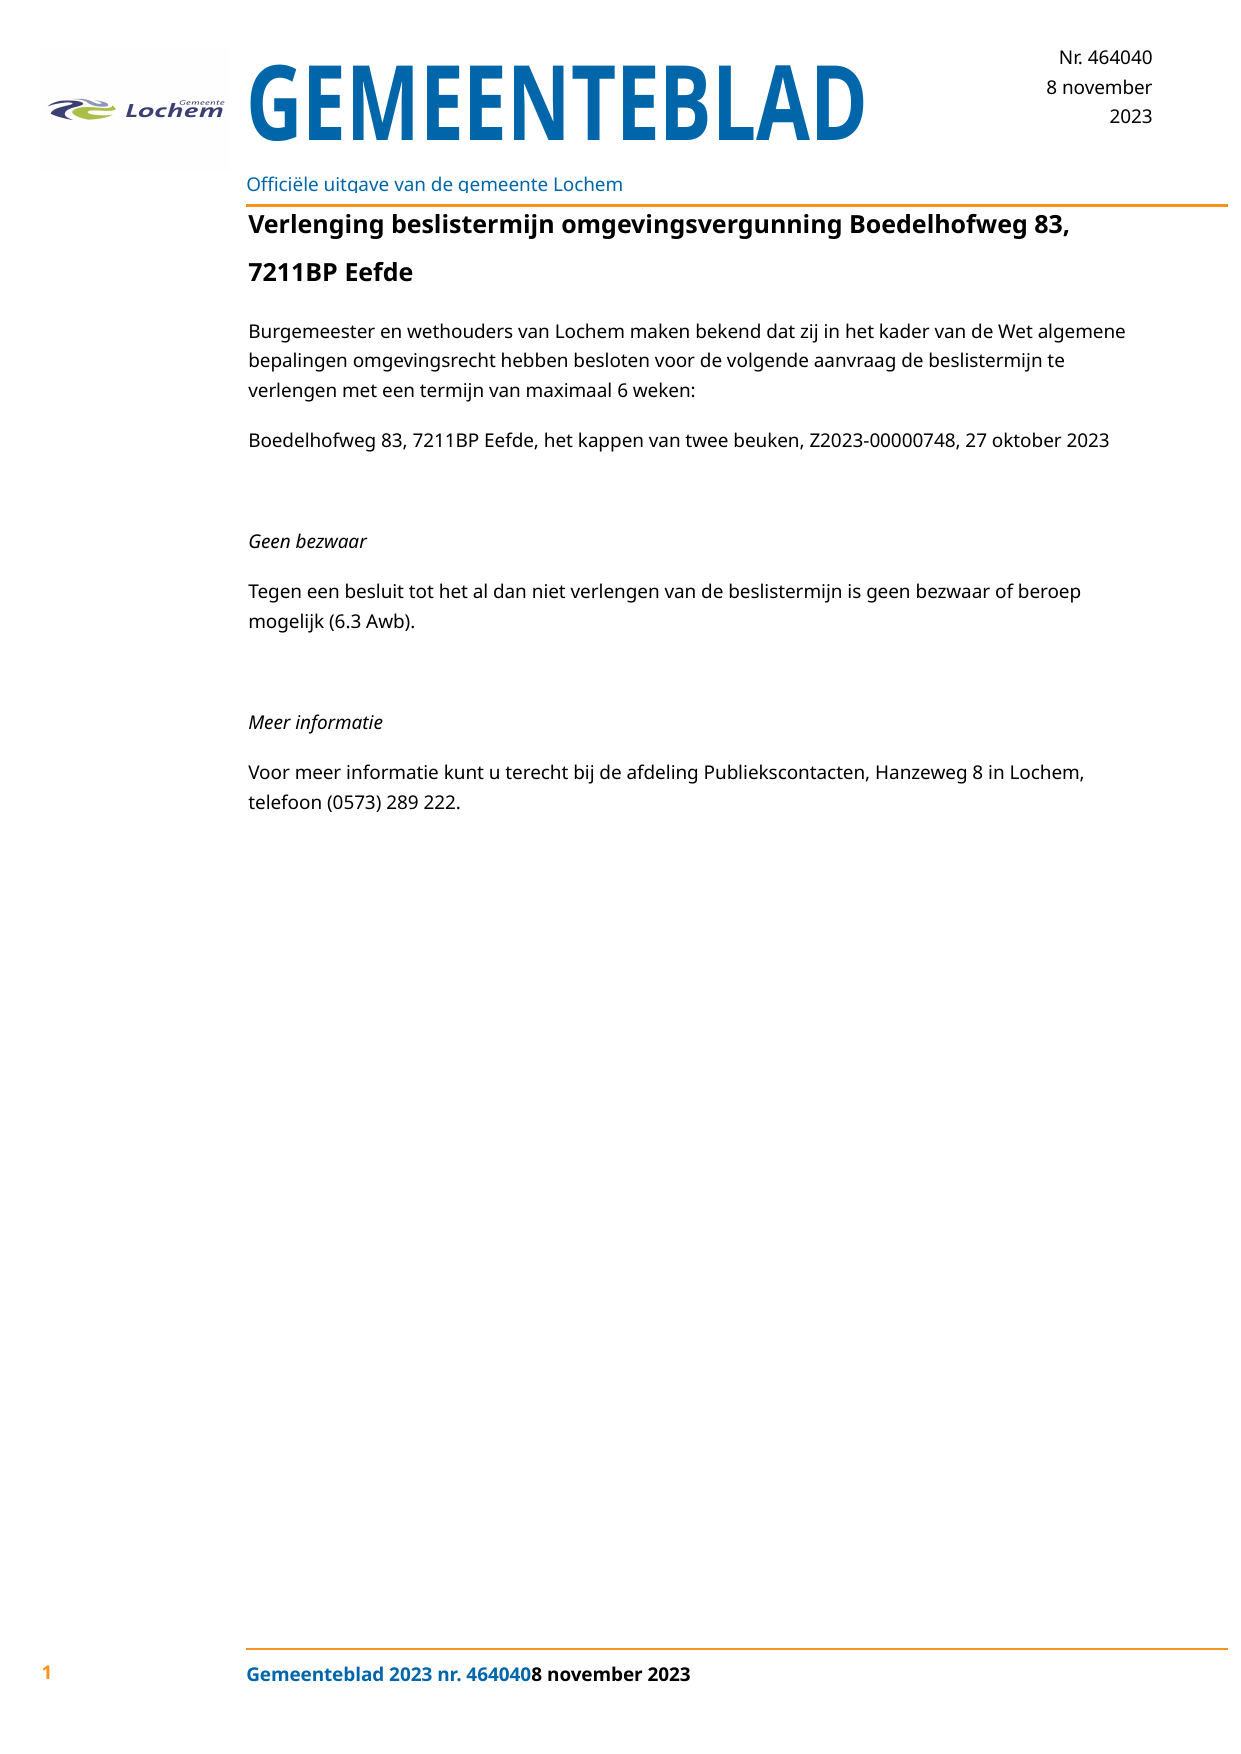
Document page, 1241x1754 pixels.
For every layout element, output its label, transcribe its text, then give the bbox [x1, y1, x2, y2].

text Tegen een besluit tot het al dan niet verlengen van de beslistermijn is geen bezwaar of beroep mogelijk (6.3 Awb). [248, 579, 1152, 634]
text Verlenging beslistermijn omgevingsvergunning Boedelhofweg 83, 7211BP Eefde [248, 207, 1152, 288]
text Voor meer informatie kunt u terecht bij de afdeling Publiekscontacten, Hanzeweg 8 in Lochem, telefoon (0573) 289 222. [248, 759, 1152, 815]
text Boedelhofweg 83, 7211BP Eefde, het kappen van twee beuken, Z2023-00000748, 27 oktober 2023 [248, 427, 1152, 453]
text Burgemeester en wethouders van Lochem maken bekend dat zij in het kader van de Wet algemene bepalingen omgevingsrecht hebben besloten voor de volgende aanvraag de beslistermijn te verlengen met een termijn van maximaal 6 weken: [248, 318, 1152, 403]
text Geen bezwaar [248, 528, 1152, 554]
picture [41, 47, 231, 172]
text Meer informatie [248, 709, 1152, 735]
